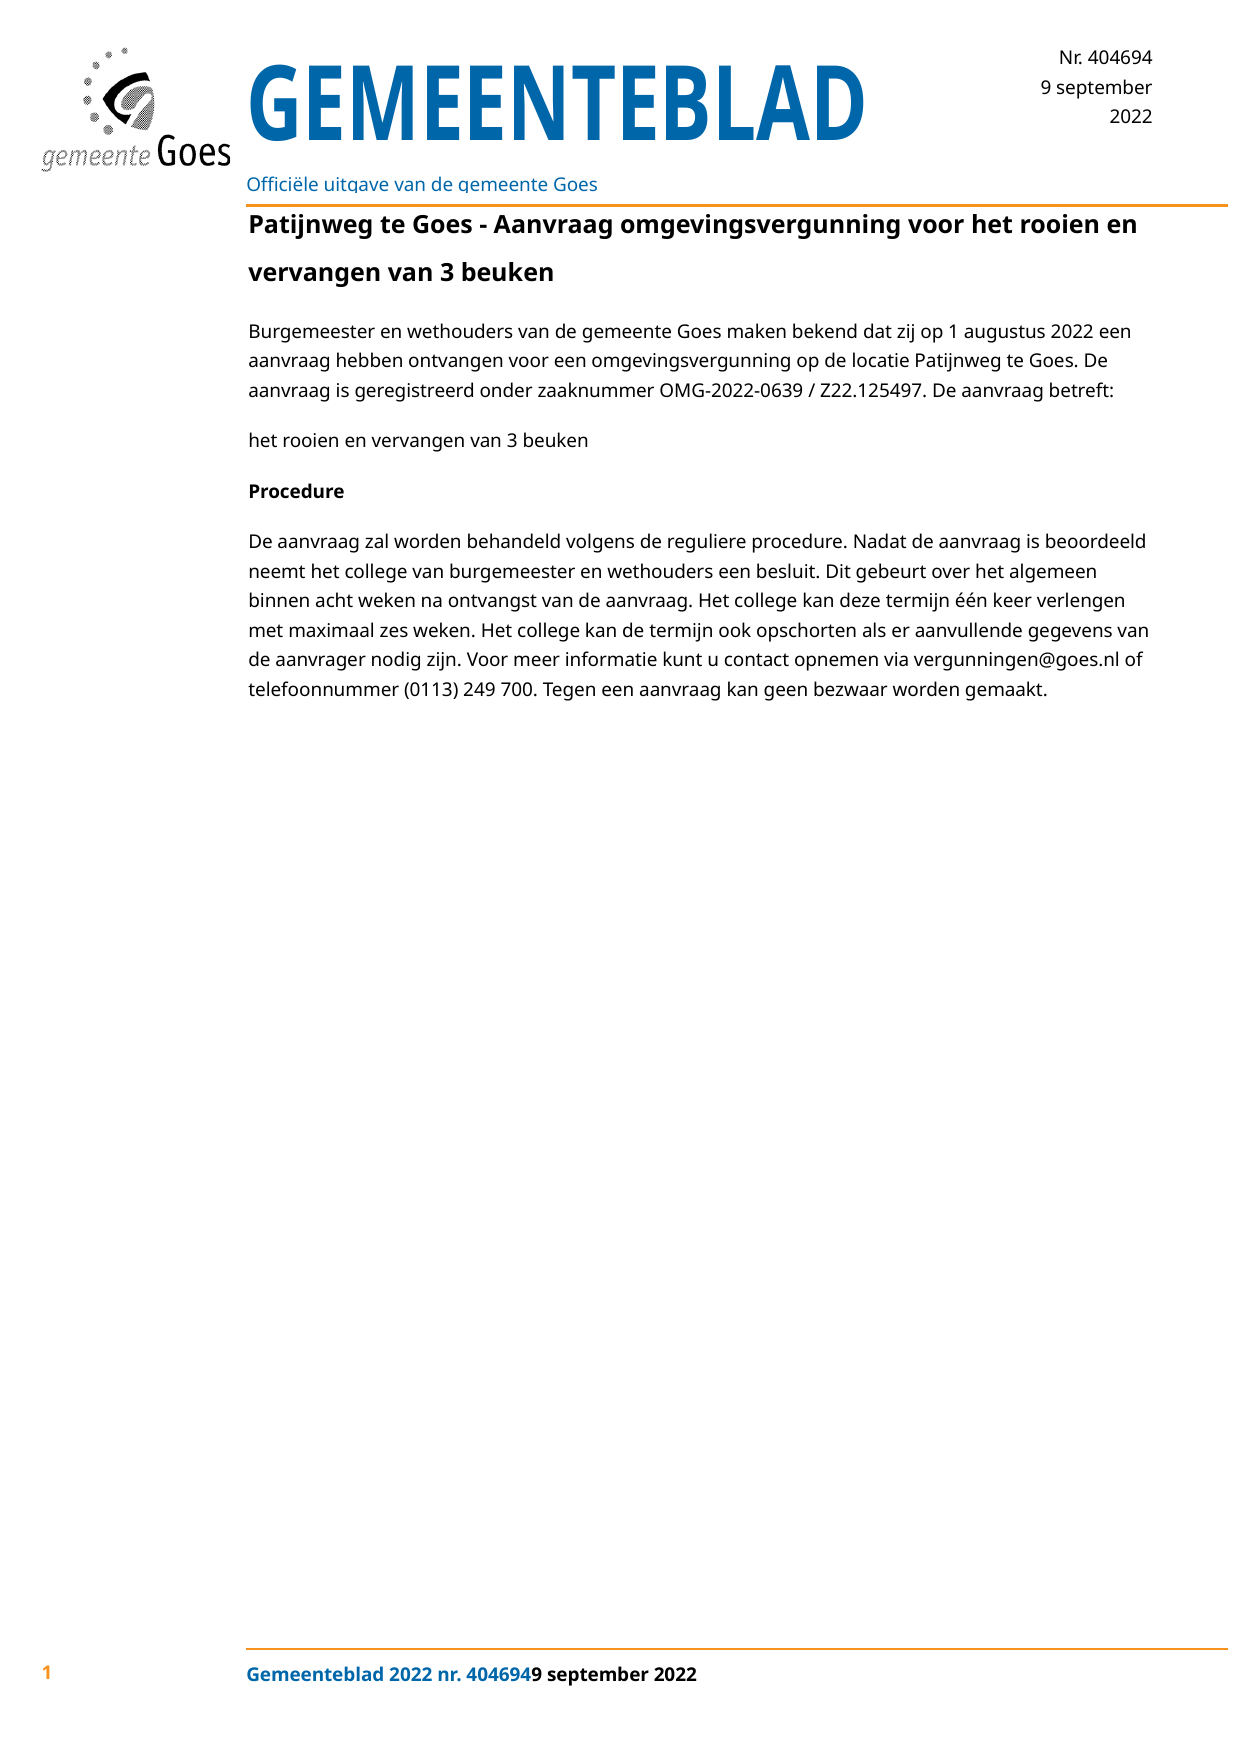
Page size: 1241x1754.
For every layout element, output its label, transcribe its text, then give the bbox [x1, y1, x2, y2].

picture [41, 47, 231, 172]
text Procedure [248, 478, 1152, 504]
text De aanvraag zal worden behandeld volgens de reguliere procedure. Nadat de aanvraag is beoordeeld neemt het college van burgemeester en wethouders een besluit. Dit gebeurt over het algemeen binnen acht weken na ontvangst van de aanvraag. Het college kan deze termijn één keer verlengen met maximaal zes weken. Het college kan de termijn ook opschorten als er aanvullende gegevens van de aanvrager nodig zijn. Voor meer informatie kunt u contact opnemen via vergunningen@goes.nl of telefoonnummer (0113) 249 700. Tegen een aanvraag kan geen bezwaar worden gemaakt. [248, 528, 1152, 702]
text Burgemeester en wethouders van de gemeente Goes maken bekend dat zij op 1 augustus 2022 een aanvraag hebben ontvangen voor een omgevingsvergunning op de locatie Patijnweg te Goes. De aanvraag is geregistreerd onder zaaknummer OMG-2022-0639 / Z22.125497. De aanvraag betreft: [248, 318, 1152, 403]
text het rooien en vervangen van 3 beuken [248, 427, 1152, 453]
text Patijnweg te Goes - Aanvraag omgevingsvergunning voor het rooien en vervangen van 3 beuken [248, 207, 1152, 288]
